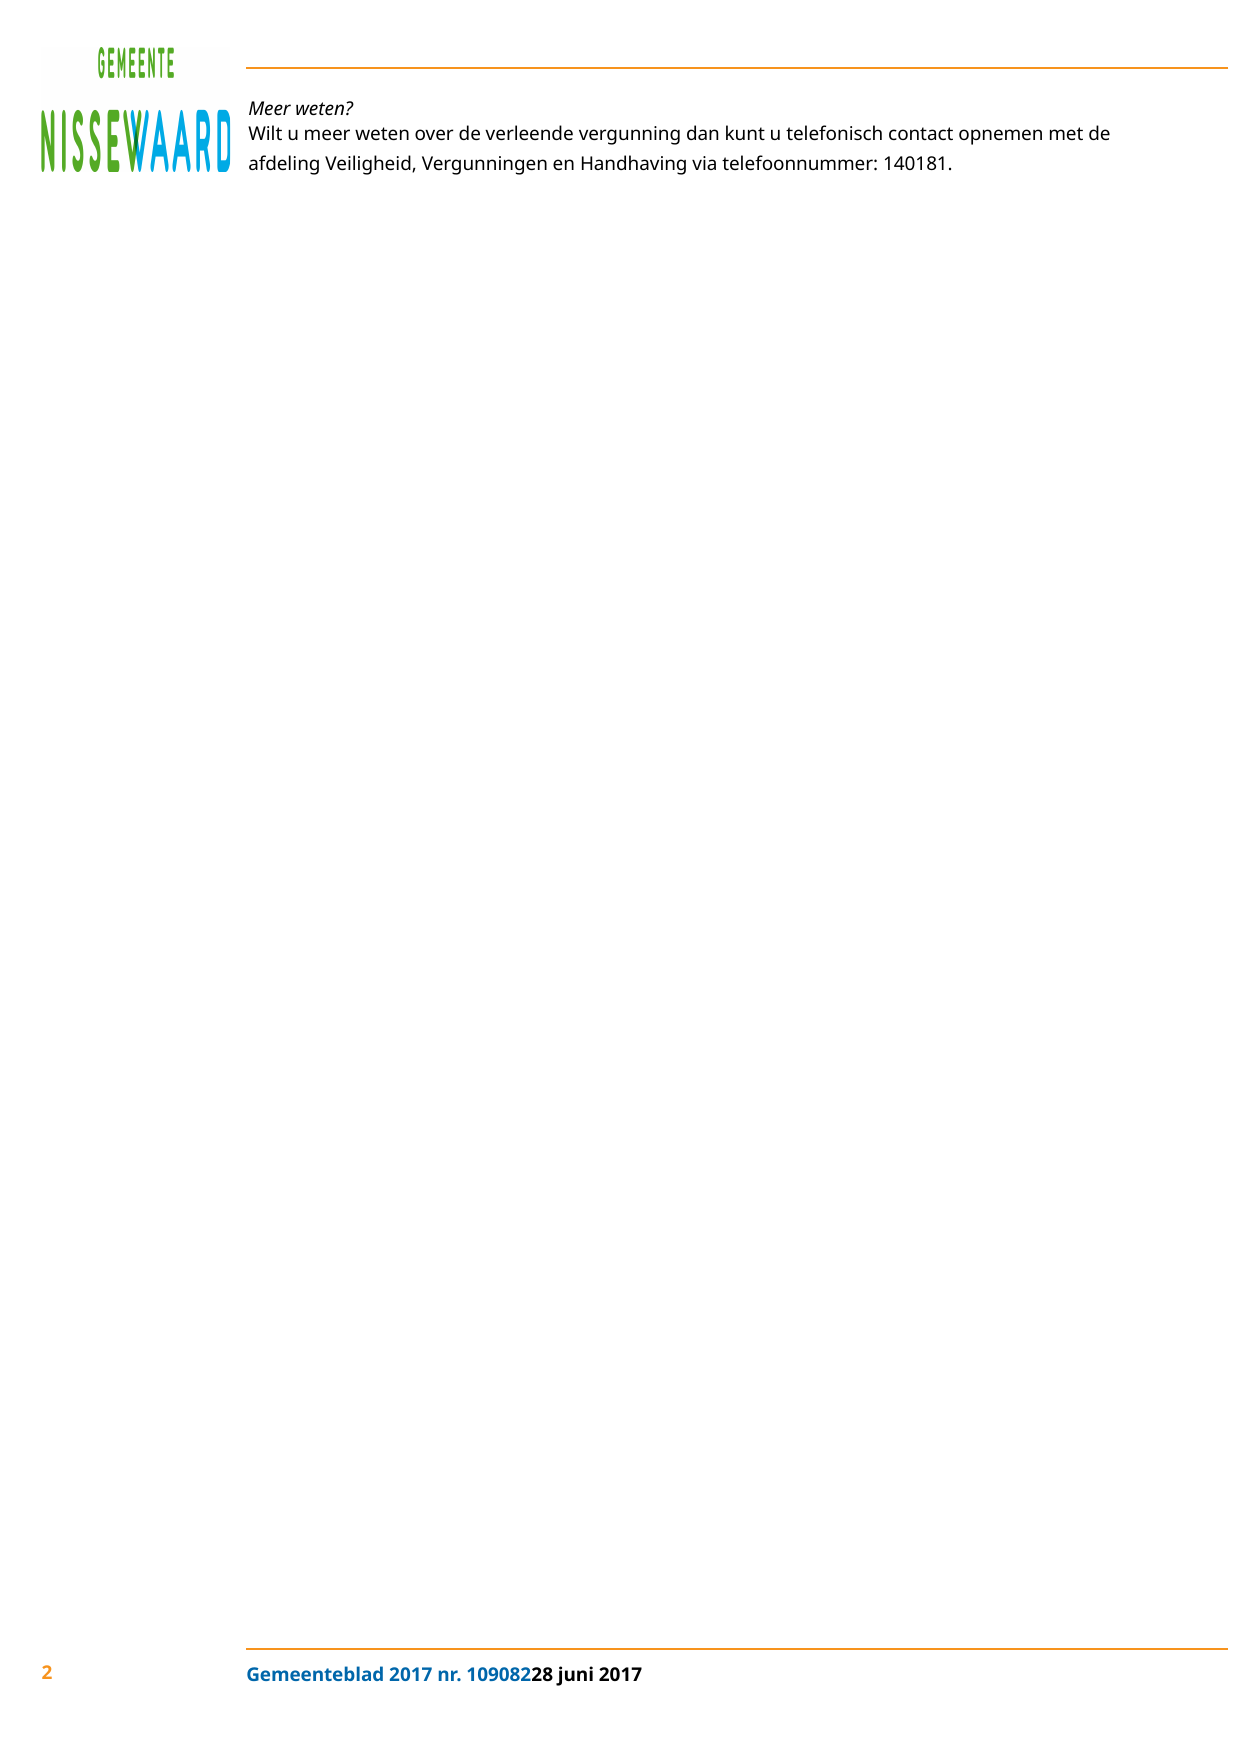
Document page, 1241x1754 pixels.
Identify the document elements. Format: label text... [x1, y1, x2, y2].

picture [222, 122, 227, 160]
text Wilt u meer weten over de verleende vergunning dan kunt u telefonisch contact opnemen met de afdeling Veiligheid, Vergunningen en Handhaving via telefoonnummer: 140181. [248, 121, 1152, 176]
picture [154, 157, 165, 172]
picture [41, 47, 231, 172]
text Meer weten? [248, 95, 1152, 121]
picture [201, 122, 206, 138]
picture [200, 151, 206, 172]
picture [176, 157, 187, 172]
